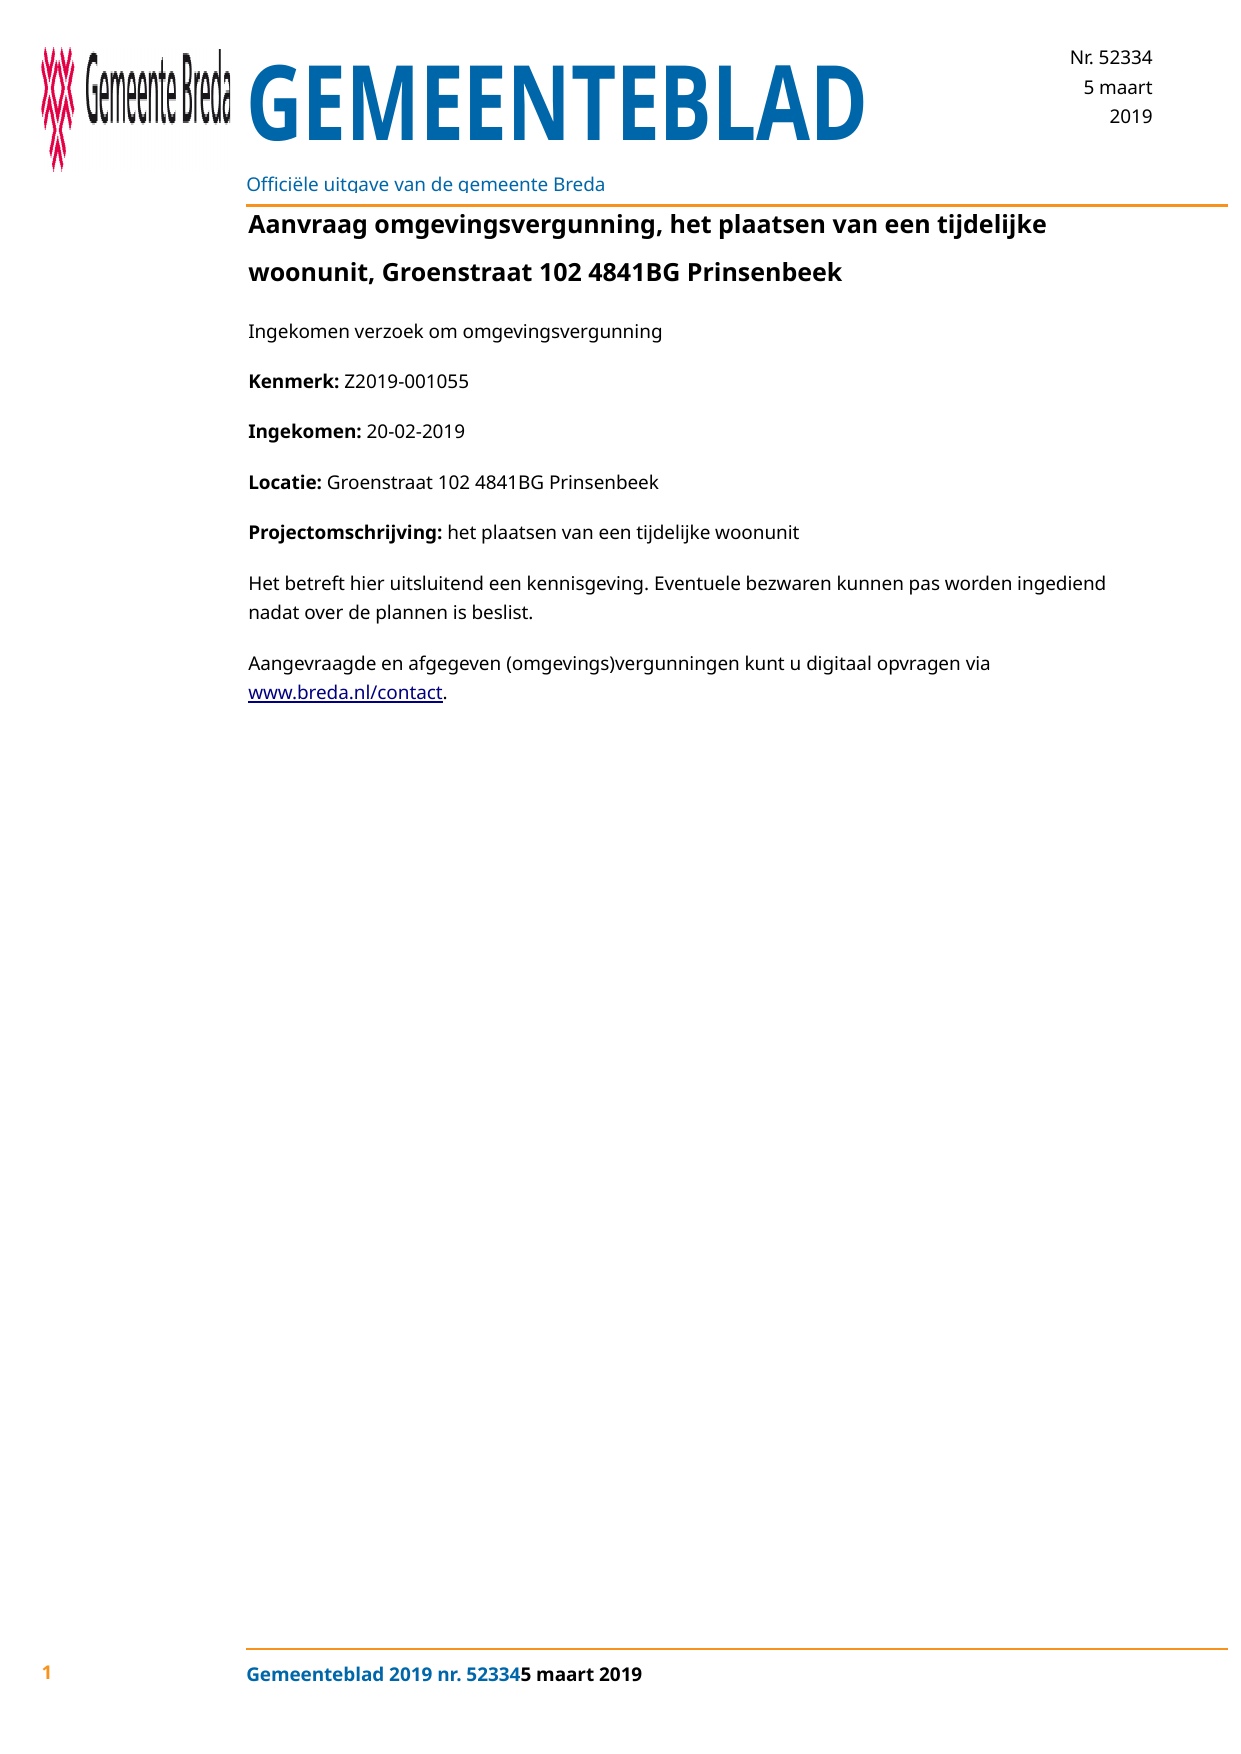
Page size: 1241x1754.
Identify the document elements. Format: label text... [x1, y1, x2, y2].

picture [41, 47, 231, 172]
text Ingekomen verzoek om omgevingsvergunning [248, 318, 1152, 344]
text Het betreft hier uitsluitend een kennisgeving. Eventuele bezwaren kunnen pas worden ingediend nadat over de plannen is beslist. [248, 570, 1152, 625]
text Projectomschrijving: het plaatsen van een tijdelijke woonunit [248, 519, 1152, 545]
text Aangevraagde en afgegeven (omgevings)vergunningen kunt u digitaal opvragen via www.breda.nl/contact. [248, 650, 1152, 705]
text Aanvraag omgevingsvergunning, het plaatsen van een tijdelijke woonunit, Groenstraat 102 4841BG Prinsenbeek [248, 207, 1152, 288]
text Ingekomen: 20-02-2019 [248, 419, 1152, 444]
text Kenmerk: Z2019-001055 [248, 368, 1152, 394]
text Locatie: Groenstraat 102 4841BG Prinsenbeek [248, 469, 1152, 495]
